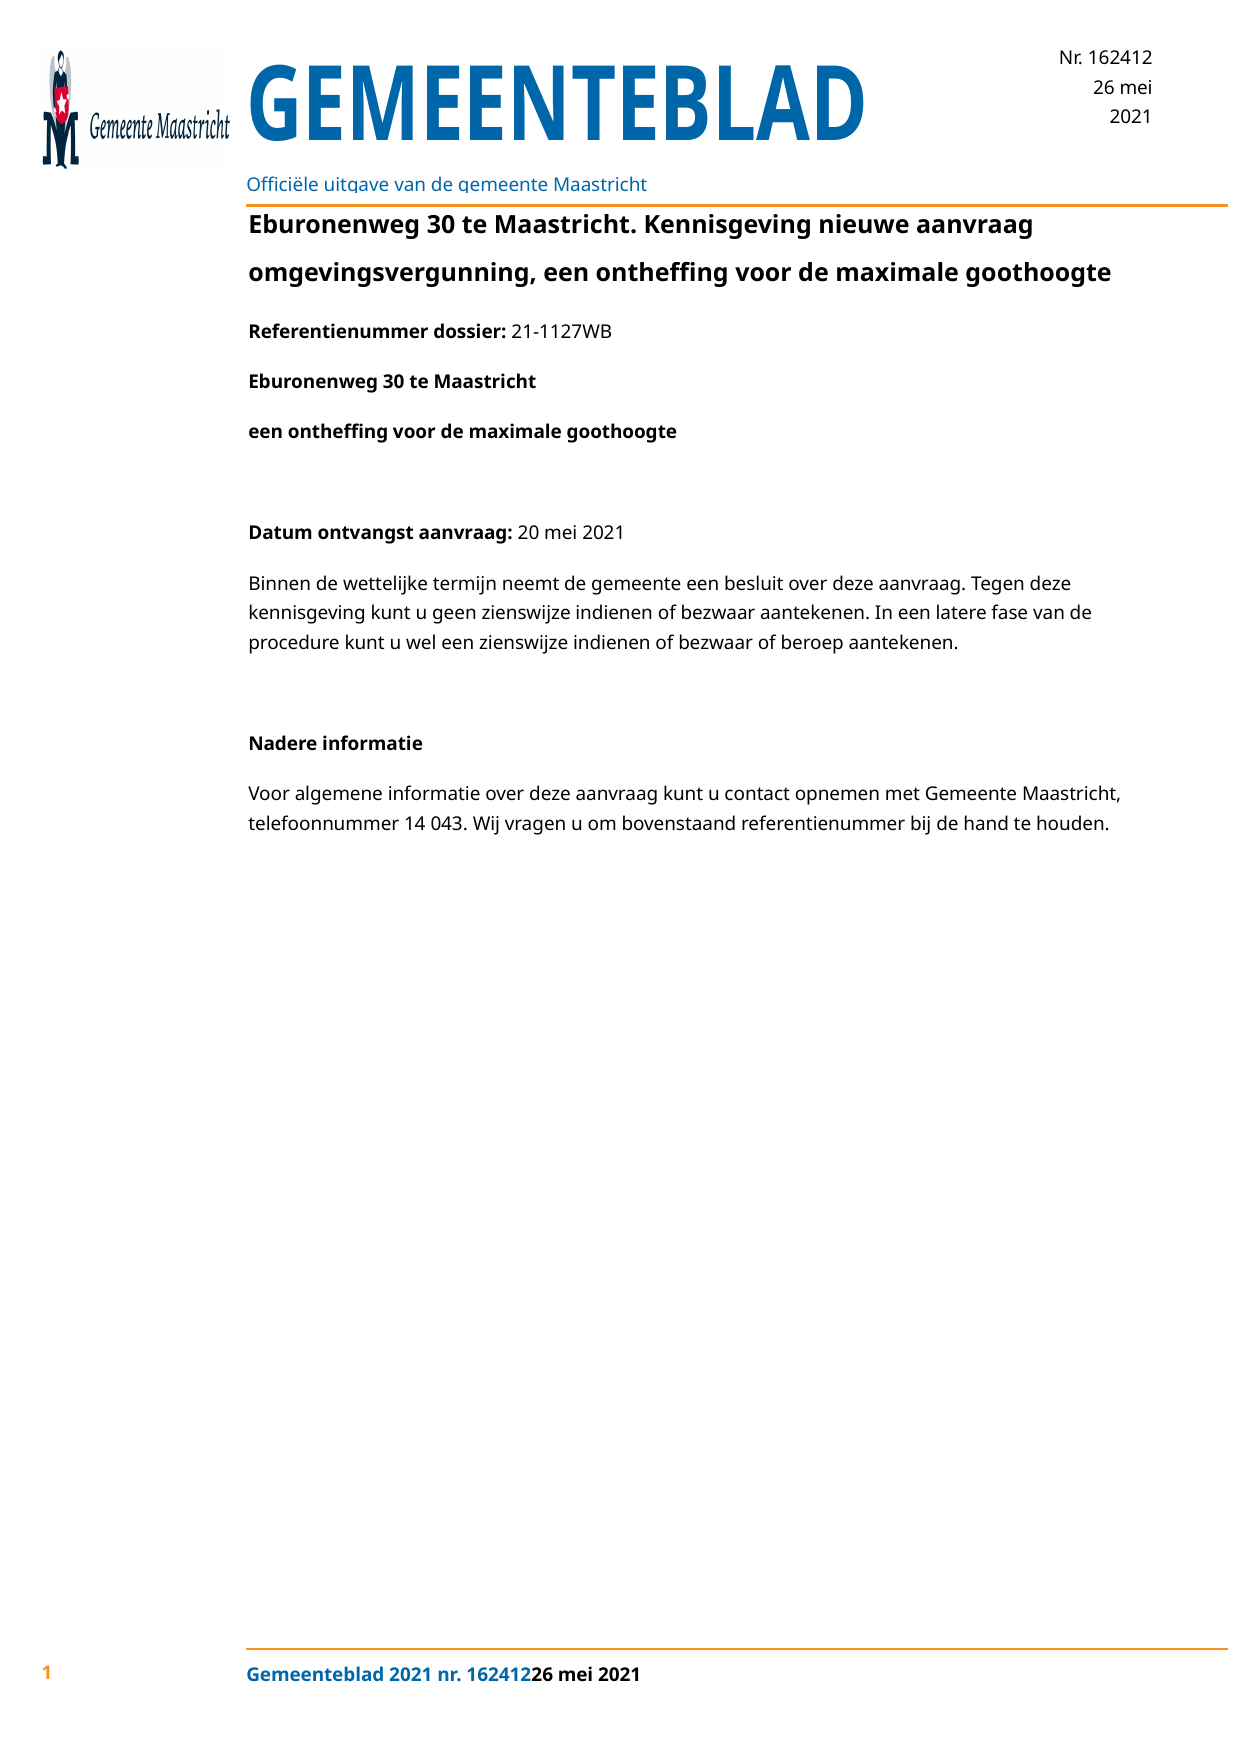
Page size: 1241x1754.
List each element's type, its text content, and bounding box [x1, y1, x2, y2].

text Eburonenweg 30 te Maastricht. Kennisgeving nieuwe aanvraag omgevingsvergunning, een ontheffing voor de maximale goothoogte [248, 207, 1152, 288]
text Referentienummer dossier: 21-1127WB [248, 318, 1152, 344]
text een ontheffing voor de maximale goothoogte [248, 419, 1152, 444]
text Voor algemene informatie over deze aanvraag kunt u contact opnemen met Gemeente Maastricht, telefoonnummer 14 043. Wij vragen u om bovenstaand referentienummer bij de hand te houden. [248, 780, 1152, 836]
text Eburonenweg 30 te Maastricht [248, 368, 1152, 394]
text Datum ontvangst aanvraag: 20 mei 2021 [248, 519, 1152, 545]
text Binnen de wettelijke termijn neemt de gemeente een besluit over deze aanvraag. Tegen deze kennisgeving kunt u geen zienswijze indienen of bezwaar aantekenen. In een latere fase van de procedure kunt u wel een zienswijze indienen of bezwaar of beroep aantekenen. [248, 570, 1152, 655]
picture [41, 47, 231, 172]
text Nadere informatie [248, 730, 1152, 756]
